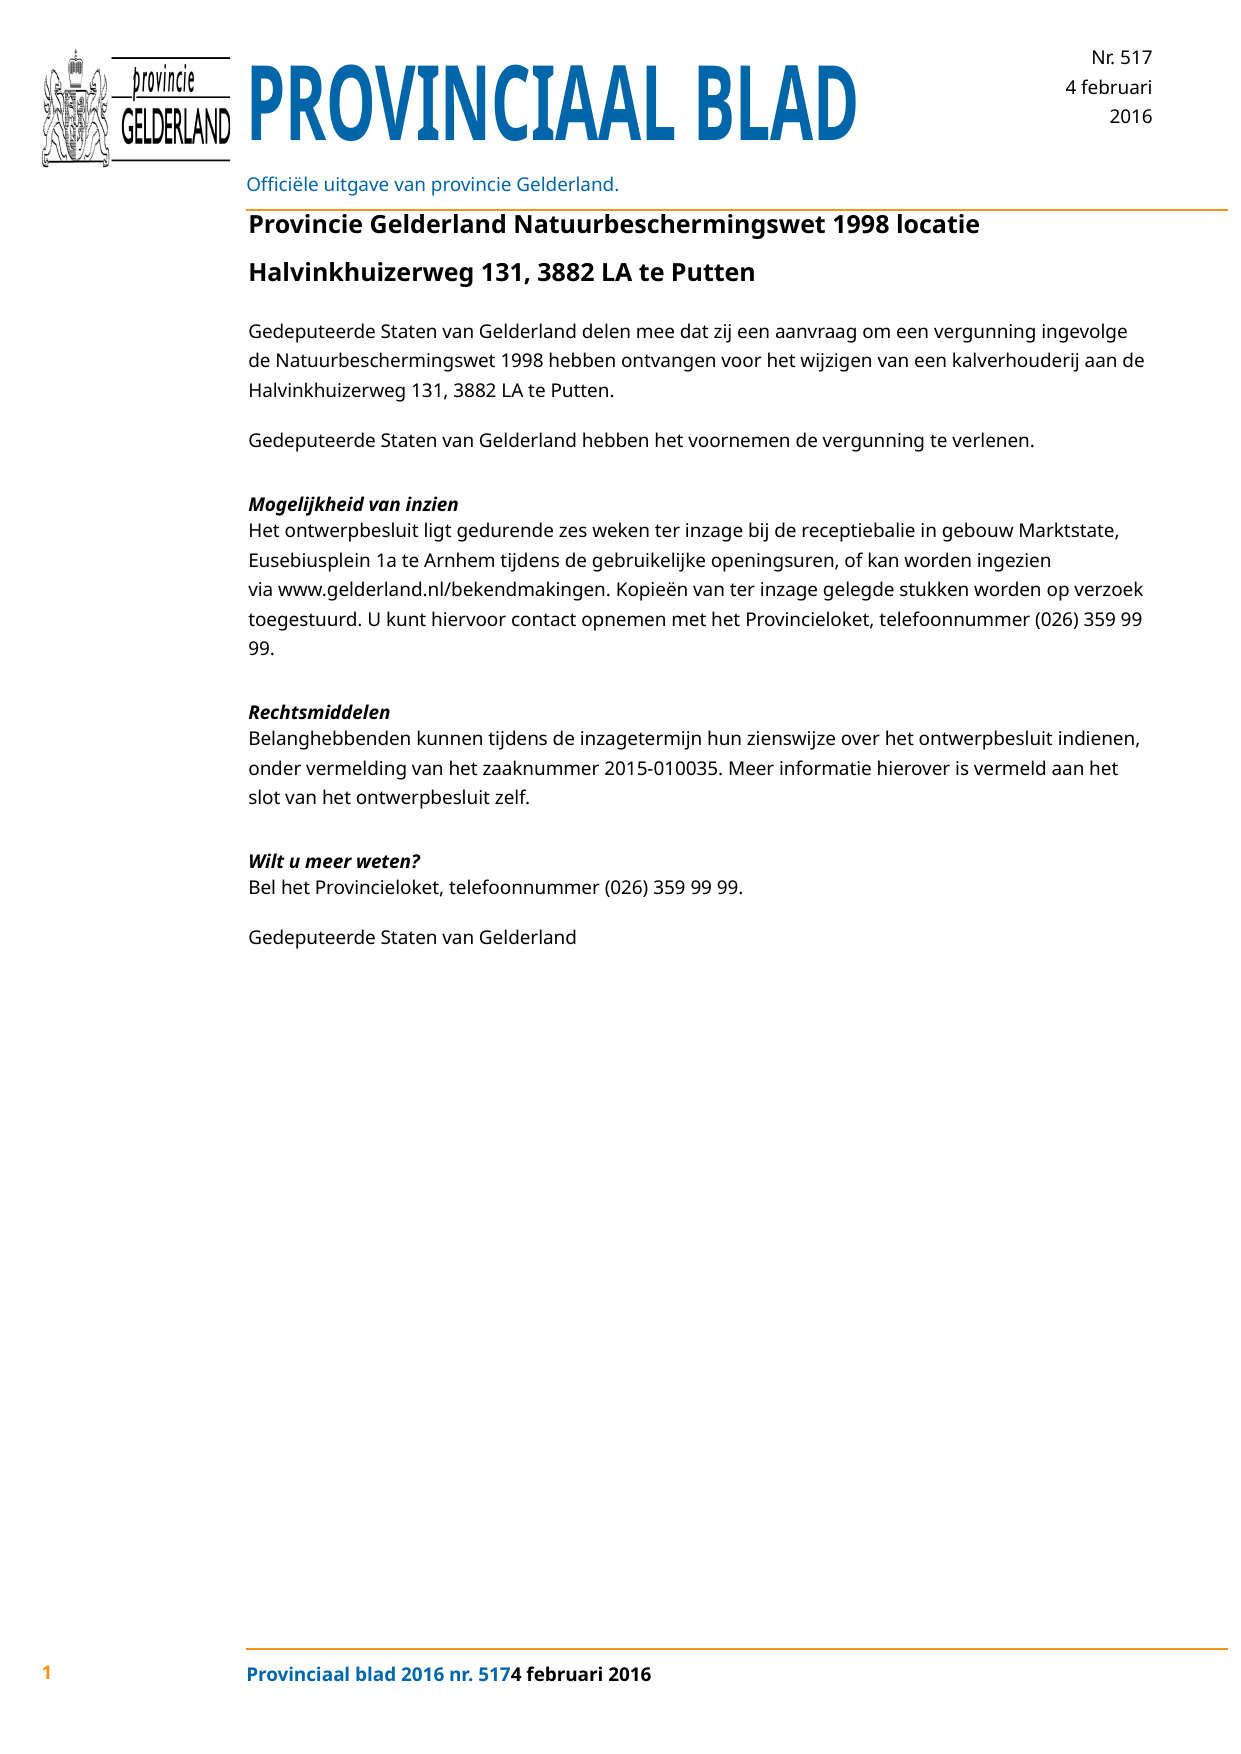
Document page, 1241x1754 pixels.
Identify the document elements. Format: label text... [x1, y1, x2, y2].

text Gedeputeerde Staten van Gelderland [248, 924, 1152, 950]
text Het ontwerpbesluit ligt gedurende zes weken ter inzage bij de receptiebalie in gebouw Marktstate, Eusebiusplein 1a te Arnhem tijdens de gebruikelijke openingsuren, of kan worden ingezien via www.gelderland.nl/bekendmakingen. Kopieën van ter inzage gelegde stukken worden op verzoek toegestuurd. U kunt hiervoor contact opnemen met het Provincieloket, telefoonnummer (026) 359 99 99. [248, 517, 1152, 661]
text Mogelijkheid van inzien [248, 491, 1152, 517]
text Wilt u meer weten? [248, 848, 1152, 874]
text Belanghebbenden kunnen tijdens de inzagetermijn hun zienswijze over het ontwerpbesluit indienen, onder vermelding van het zaaknummer 2015-010035. Meer informatie hierover is vermeld aan het slot van het ontwerpbesluit zelf. [248, 725, 1152, 810]
text Rechtsmiddelen [248, 699, 1152, 725]
text Gedeputeerde Staten van Gelderland delen mee dat zij een aanvraag om een vergunning ingevolge de Natuurbeschermingswet 1998 hebben ontvangen voor het wijzigen van een kalverhouderij aan de Halvinkhuizerweg 131, 3882 LA te Putten. [248, 318, 1152, 403]
picture [41, 47, 231, 172]
text Provincie Gelderland Natuurbeschermingswet 1998 locatie Halvinkhuizerweg 131, 3882 LA te Putten [248, 211, 1152, 288]
text Bel het Provincieloket, telefoonnummer (026) 359 99 99. [248, 874, 1152, 900]
text Gedeputeerde Staten van Gelderland hebben het voornemen de vergunning te verlenen. [248, 427, 1152, 453]
